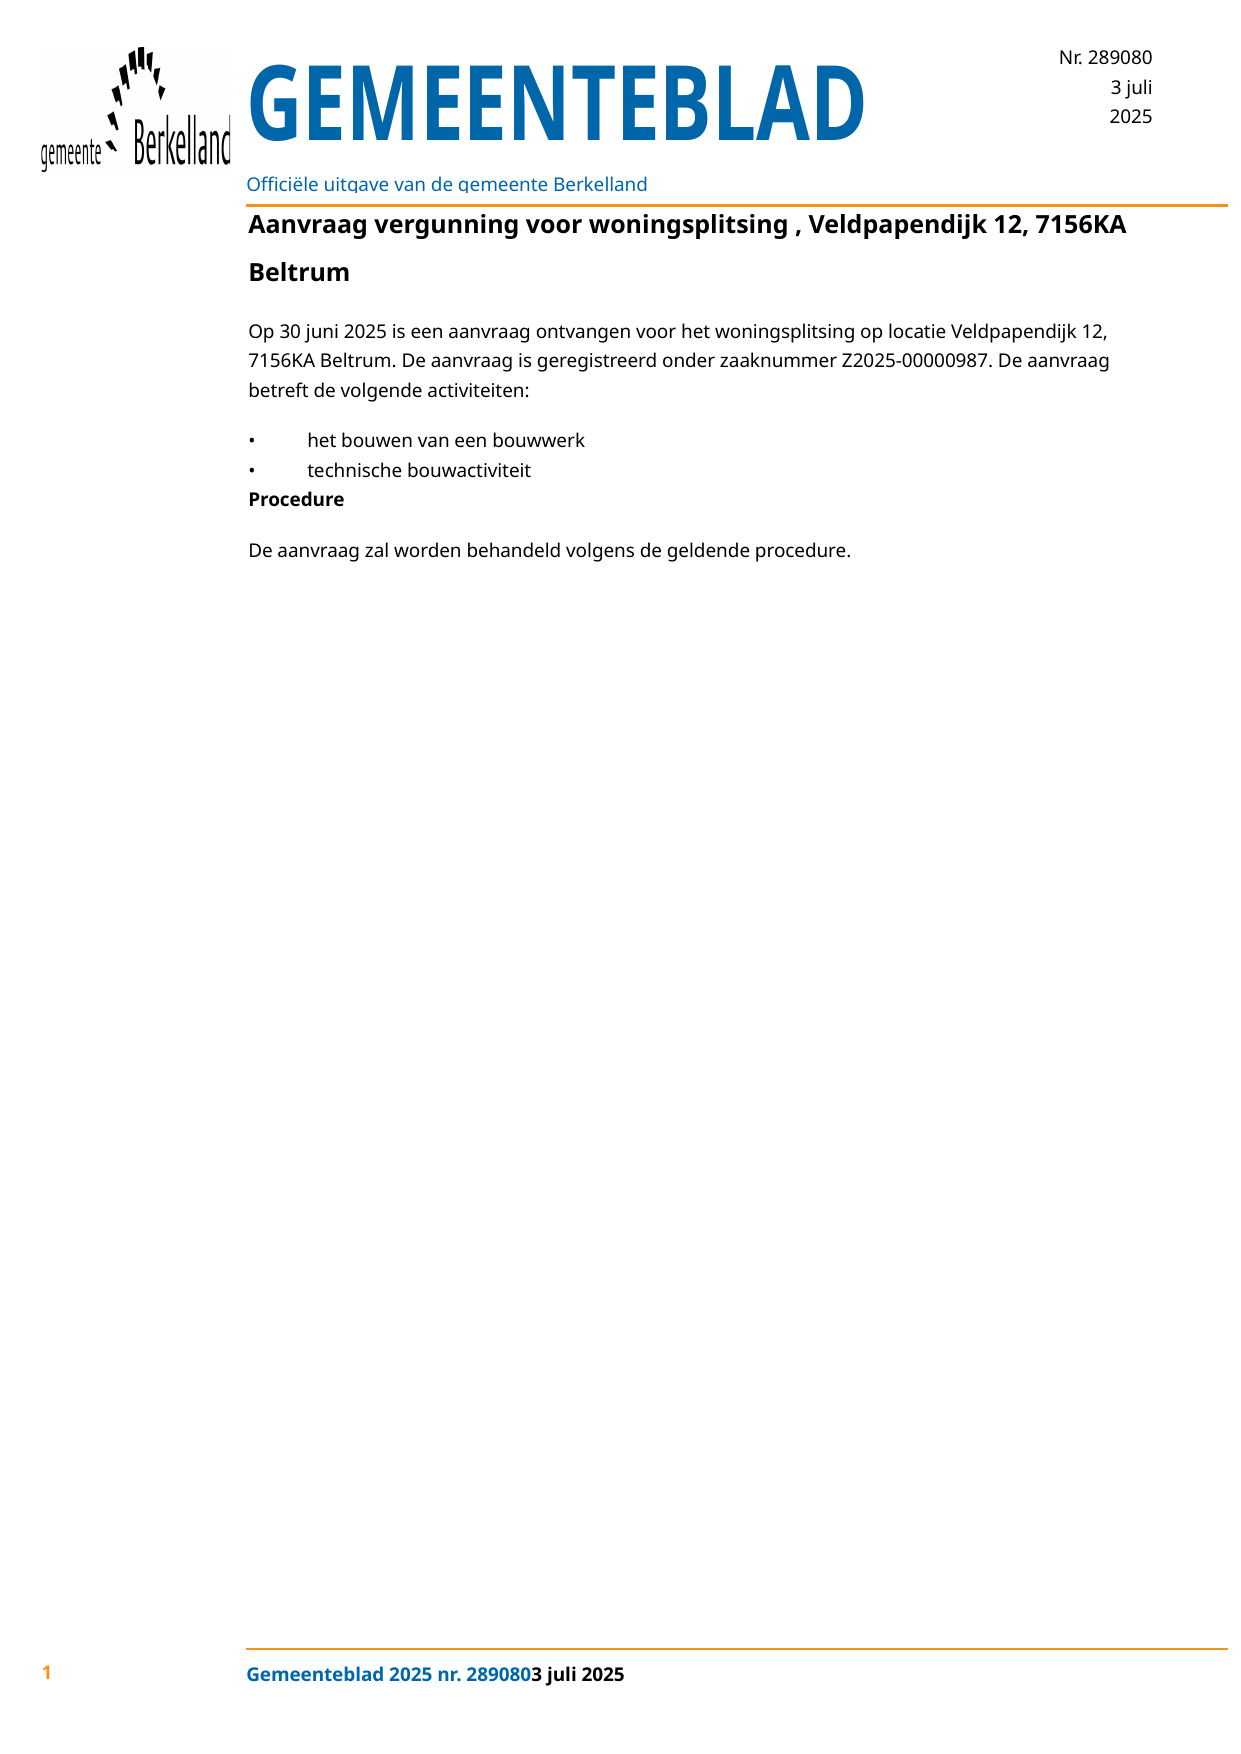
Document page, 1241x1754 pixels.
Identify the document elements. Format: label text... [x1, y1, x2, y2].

list het bouwen van een bouwwerk [248, 427, 1152, 453]
text Procedure [248, 487, 1152, 512]
text Op 30 juni 2025 is een aanvraag ontvangen voor het woningsplitsing op locatie Veldpapendijk 12, 7156KA Beltrum. De aanvraag is geregistreerd onder zaaknummer Z2025-00000987. De aanvraag betreft de volgende activiteiten: [248, 318, 1152, 403]
list technische bouwactiviteit [248, 457, 1152, 483]
picture [41, 47, 231, 172]
text Aanvraag vergunning voor woningsplitsing , Veldpapendijk 12, 7156KA Beltrum [248, 207, 1152, 288]
text De aanvraag zal worden behandeld volgens de geldende procedure. [248, 537, 1152, 563]
